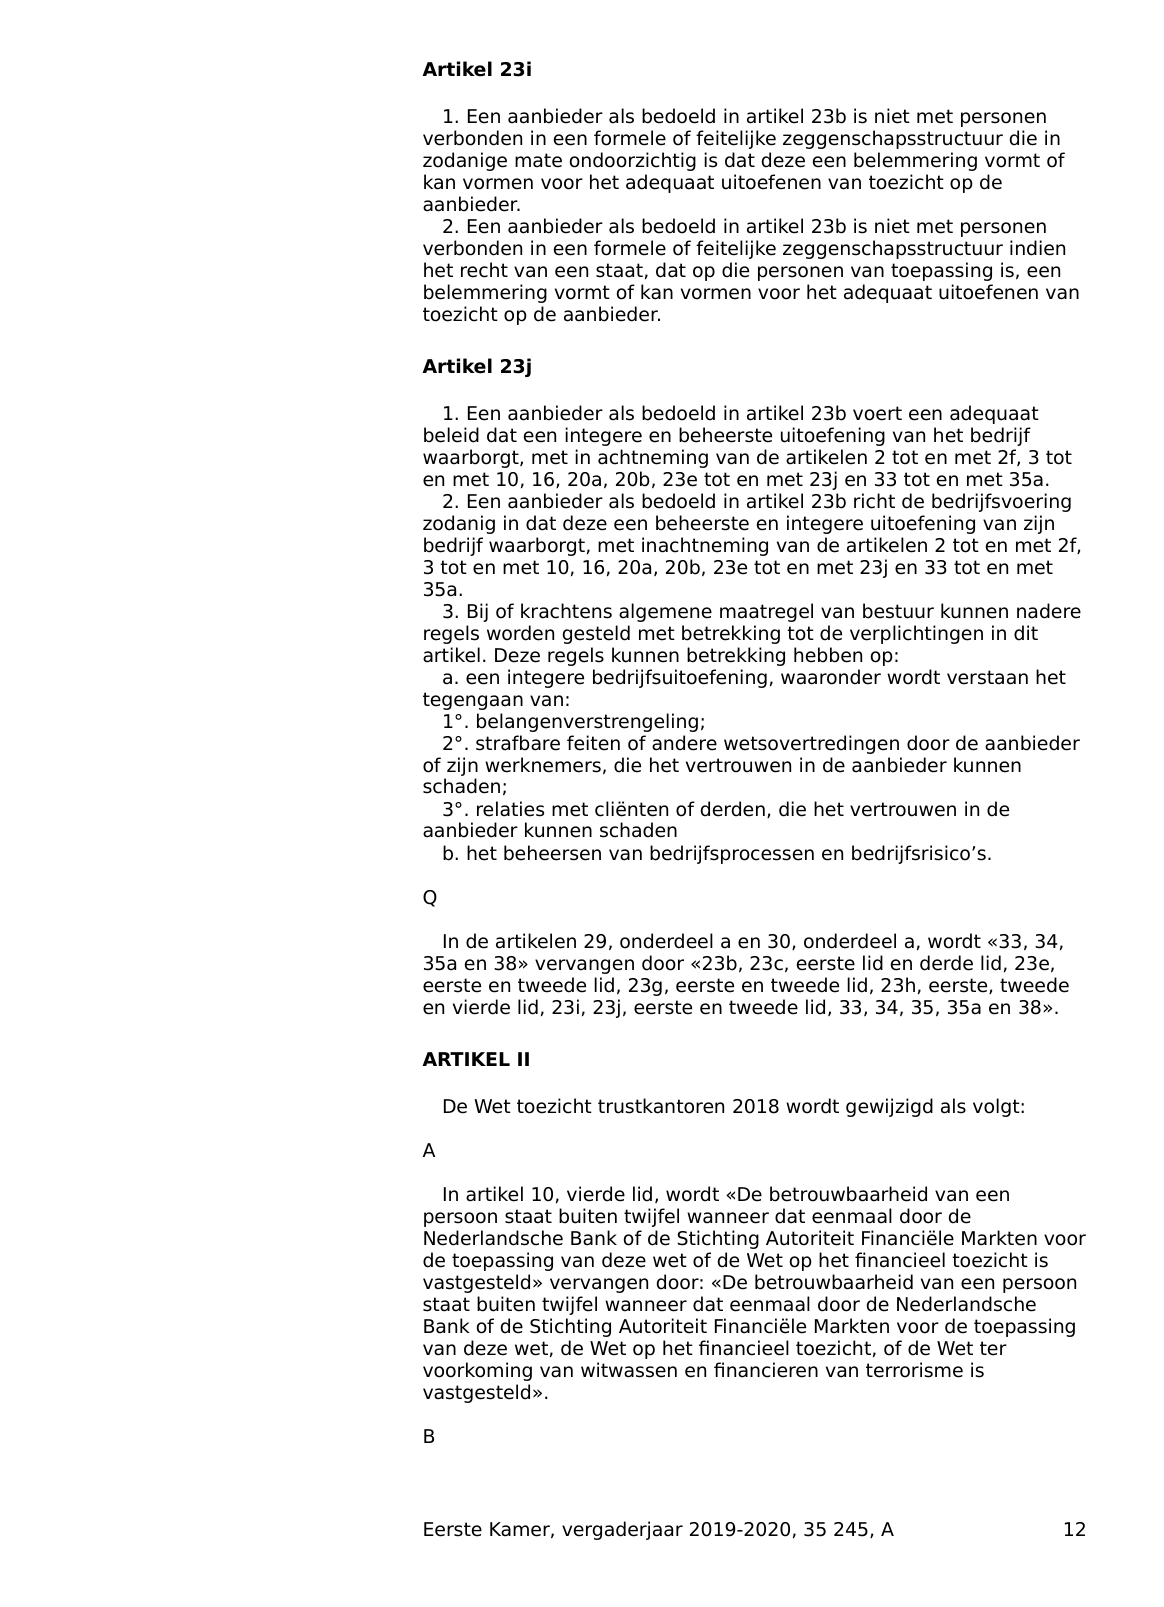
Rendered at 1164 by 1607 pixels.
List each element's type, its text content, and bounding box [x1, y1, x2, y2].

text In de artikelen 29, onderdeel a en 30, onderdeel a, wordt «33, 34, 35a en 38» vervangen door «23b, 23c, eerste lid en derde lid, 23e, eerste en tweede lid, 23g, eerste en tweede lid, 23h, eerste, tweede en vierde lid, 23i, 23j, eerste en tweede lid, 33, 34, 35, 35a en 38». [422, 931, 1087, 1019]
text 1. Een aanbieder als bedoeld in artikel 23b is niet met personen verbonden in een formele of feitelijke zeggenschapsstructuur die in zodanige mate ondoorzichtig is dat deze een belemmering vormt of kan vormen voor het adequaat uitoefenen van toezicht op de aanbieder. [422, 106, 1087, 216]
text 3. Bij of krachtens algemene maatregel van bestuur kunnen nadere regels worden gesteld met betrekking tot de verplichtingen in dit artikel. Deze regels kunnen betrekking hebben op: [422, 601, 1087, 667]
subtitle ARTIKEL II [422, 1049, 1087, 1071]
text B [422, 1426, 1087, 1448]
text 2°. strafbare feiten of andere wetsovertredingen door de aanbieder of zijn werknemers, die het vertrouwen in de aanbieder kunnen schaden; [422, 732, 1087, 798]
text De Wet toezicht trustkantoren 2018 wordt gewijzigd als volgt: [422, 1096, 1087, 1118]
text In artikel 10, vierde lid, wordt «De betrouwbaarheid van een persoon staat buiten twijfel wanneer dat eenmaal door de Nederlandsche Bank of de Stichting Autoriteit Financiële Markten voor de toepassing van deze wet of de Wet op het financieel toezicht is vastgesteld» vervangen door: «De betrouwbaarheid van een persoon staat buiten twijfel wanneer dat eenmaal door de Nederlandsche Bank of de Stichting Autoriteit Financiële Markten voor de toepassing van deze wet, de Wet op het financieel toezicht, of de Wet ter voorkoming van witwassen en financieren van terrorisme is vastgesteld». [422, 1184, 1087, 1404]
text 2. Een aanbieder als bedoeld in artikel 23b richt de bedrijfsvoering zodanig in dat deze een beheerste en integere uitoefening van zijn bedrijf waarborgt, met inachtneming van de artikelen 2 tot en met 2f, 3 tot en met 10, 16, 20a, 20b, 23e tot en met 23j en 33 tot en met 35a. [422, 491, 1087, 601]
text Q [422, 887, 1087, 908]
subtitle Artikel 23j [422, 356, 1087, 378]
text 2. Een aanbieder als bedoeld in artikel 23b is niet met personen verbonden in een formele of feitelijke zeggenschapsstructuur indien het recht van een staat, dat op die personen van toepassing is, een belemmering vormt of kan vormen voor het adequaat uitoefenen van toezicht op de aanbieder. [422, 216, 1087, 326]
text 3°. relaties met cliënten of derden, die het vertrouwen in de aanbieder kunnen schaden [422, 798, 1087, 842]
text A [422, 1140, 1087, 1162]
text a. een integere bedrijfsuitoefening, waaronder wordt verstaan het tegengaan van: [422, 667, 1087, 711]
subtitle Artikel 23i [422, 59, 1087, 81]
text 1. Een aanbieder als bedoeld in artikel 23b voert een adequaat beleid dat een integere en beheerste uitoefening van het bedrijf waarborgt, met in achtneming van de artikelen 2 tot en met 2f, 3 tot en met 10, 16, 20a, 20b, 23e tot en met 23j en 33 tot en met 35a. [422, 403, 1087, 491]
text 1°. belangenverstrengeling; [422, 711, 1087, 732]
text b. het beheersen van bedrijfsprocessen en bedrijfsrisico’s. [422, 842, 1087, 864]
